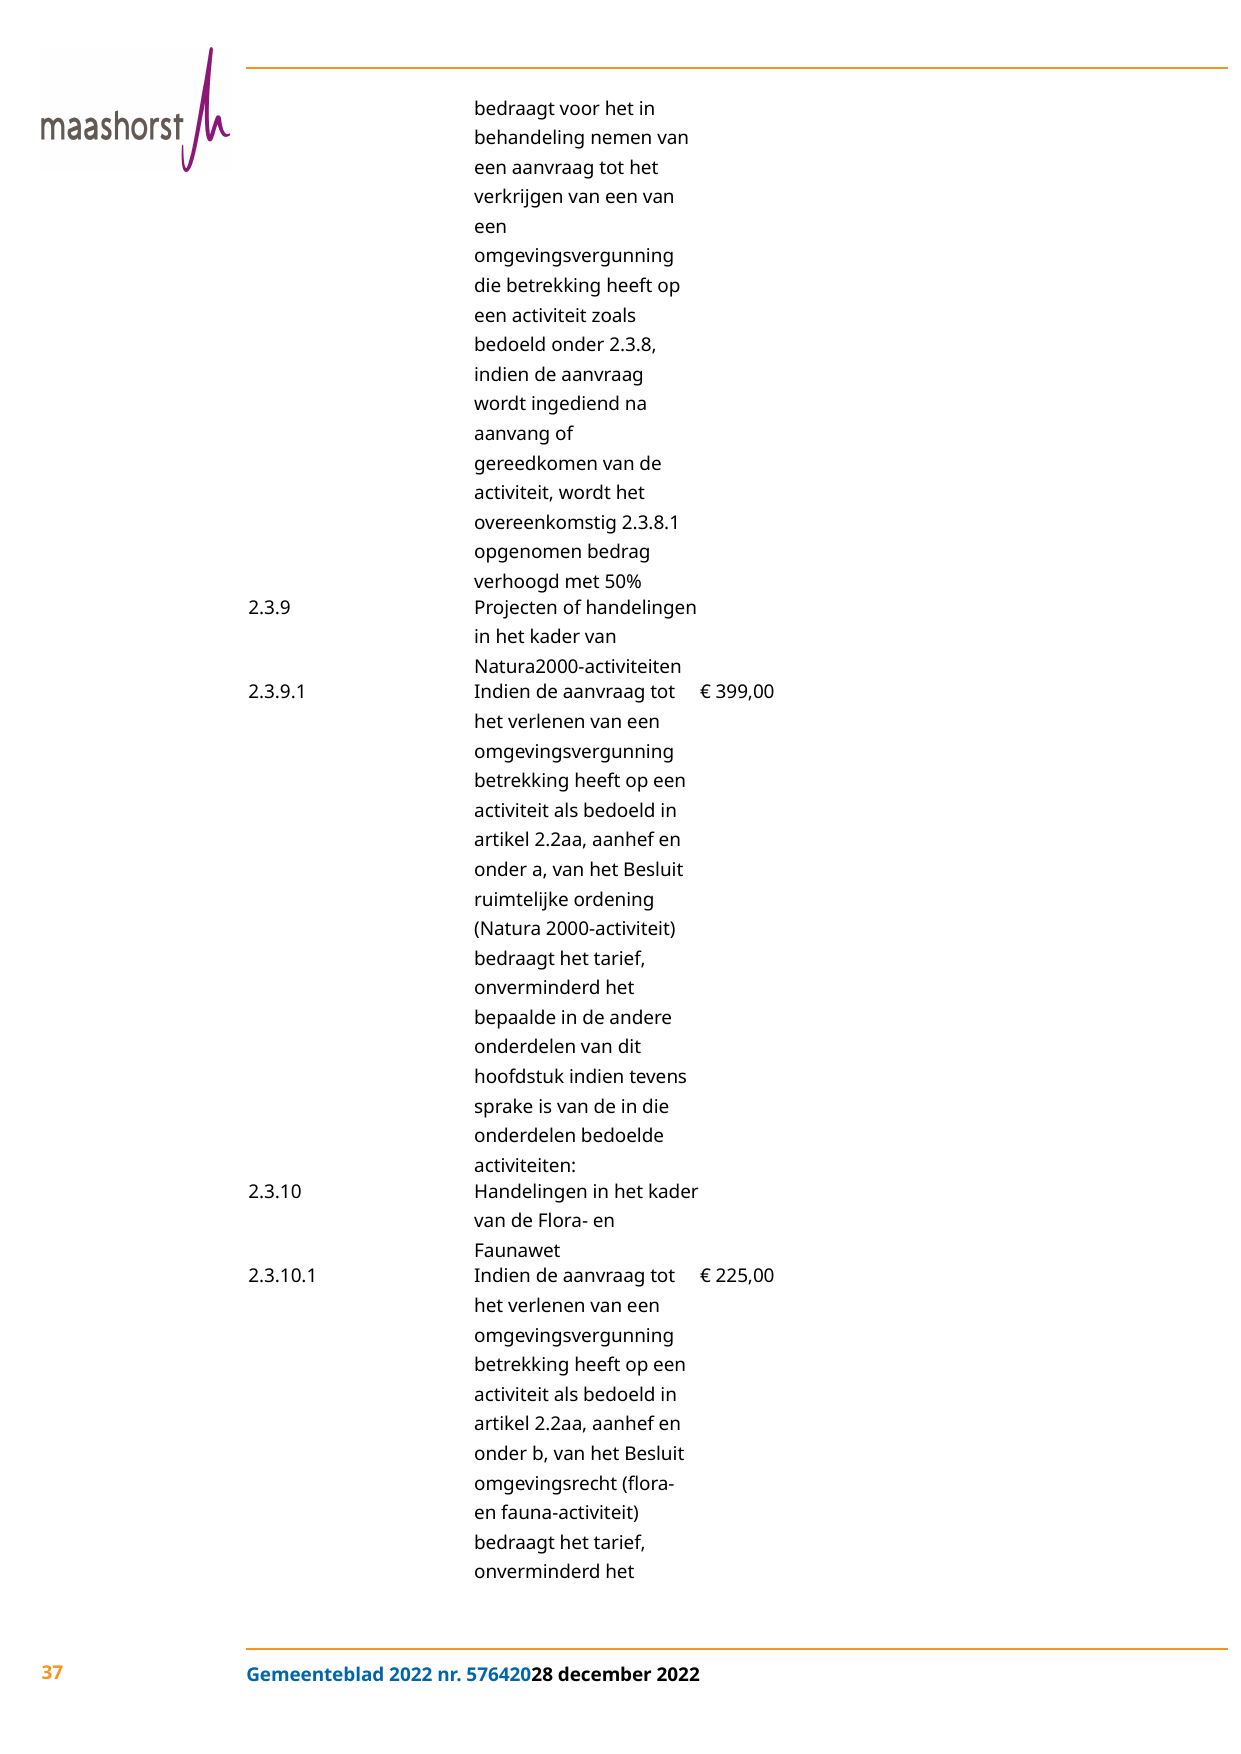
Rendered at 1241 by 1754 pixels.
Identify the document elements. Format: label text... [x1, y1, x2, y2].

table_cell [926, 594, 1152, 679]
table_cell 2.3.10.1 [248, 1263, 474, 1584]
table_cell Indien de aanvraag tot het verlenen van een omgevingsvergunning betrekking heeft op een activiteit als bedoeld in artikel 2.2aa, aanhef en onder a, van het Besluit ruimtelijke ordening (Natura 2000-activiteit) bedraagt het tarief, onverminderd het bepaalde in de andere onderdelen van dit hoofdstuk indien tevens sprake is van de in die onderdelen bedoelde activiteiten: [474, 679, 700, 1178]
table_cell [926, 1178, 1152, 1263]
table_cell [926, 1263, 1152, 1584]
table_cell [700, 95, 926, 594]
table_cell [926, 95, 1152, 594]
picture [41, 47, 231, 172]
table_cell € 225,00 [700, 1263, 926, 1584]
table_cell Projecten of handelingen in het kader van Natura2000-activiteiten [474, 594, 700, 679]
table_cell [700, 1178, 926, 1263]
table_cell € 399,00 [700, 679, 926, 1178]
table_cell bedraagt voor het in behandeling nemen van een aanvraag tot het verkrijgen van een van een omgevingsvergunning die betrekking heeft op een activiteit zoals bedoeld onder 2.3.8, indien de aanvraag wordt ingediend na aanvang of gereedkomen van de activiteit, wordt het overeenkomstig 2.3.8.1 opgenomen bedrag verhoogd met 50% [474, 95, 700, 594]
table_cell 2.3.9.1 [248, 679, 474, 1178]
table_cell 2.3.9 [248, 594, 474, 679]
table_cell [700, 594, 926, 679]
table_cell 2.3.10 [248, 1178, 474, 1263]
table_cell Handelingen in het kader van de Flora- en Faunawet [474, 1178, 700, 1263]
table_cell [248, 95, 474, 594]
table_cell Indien de aanvraag tot het verlenen van een omgevingsvergunning betrekking heeft op een activiteit als bedoeld in artikel 2.2aa, aanhef en onder b, van het Besluit omgevingsrecht (flora- en fauna-activiteit) bedraagt het tarief, onverminderd het [474, 1263, 700, 1584]
table_cell [926, 679, 1152, 1178]
